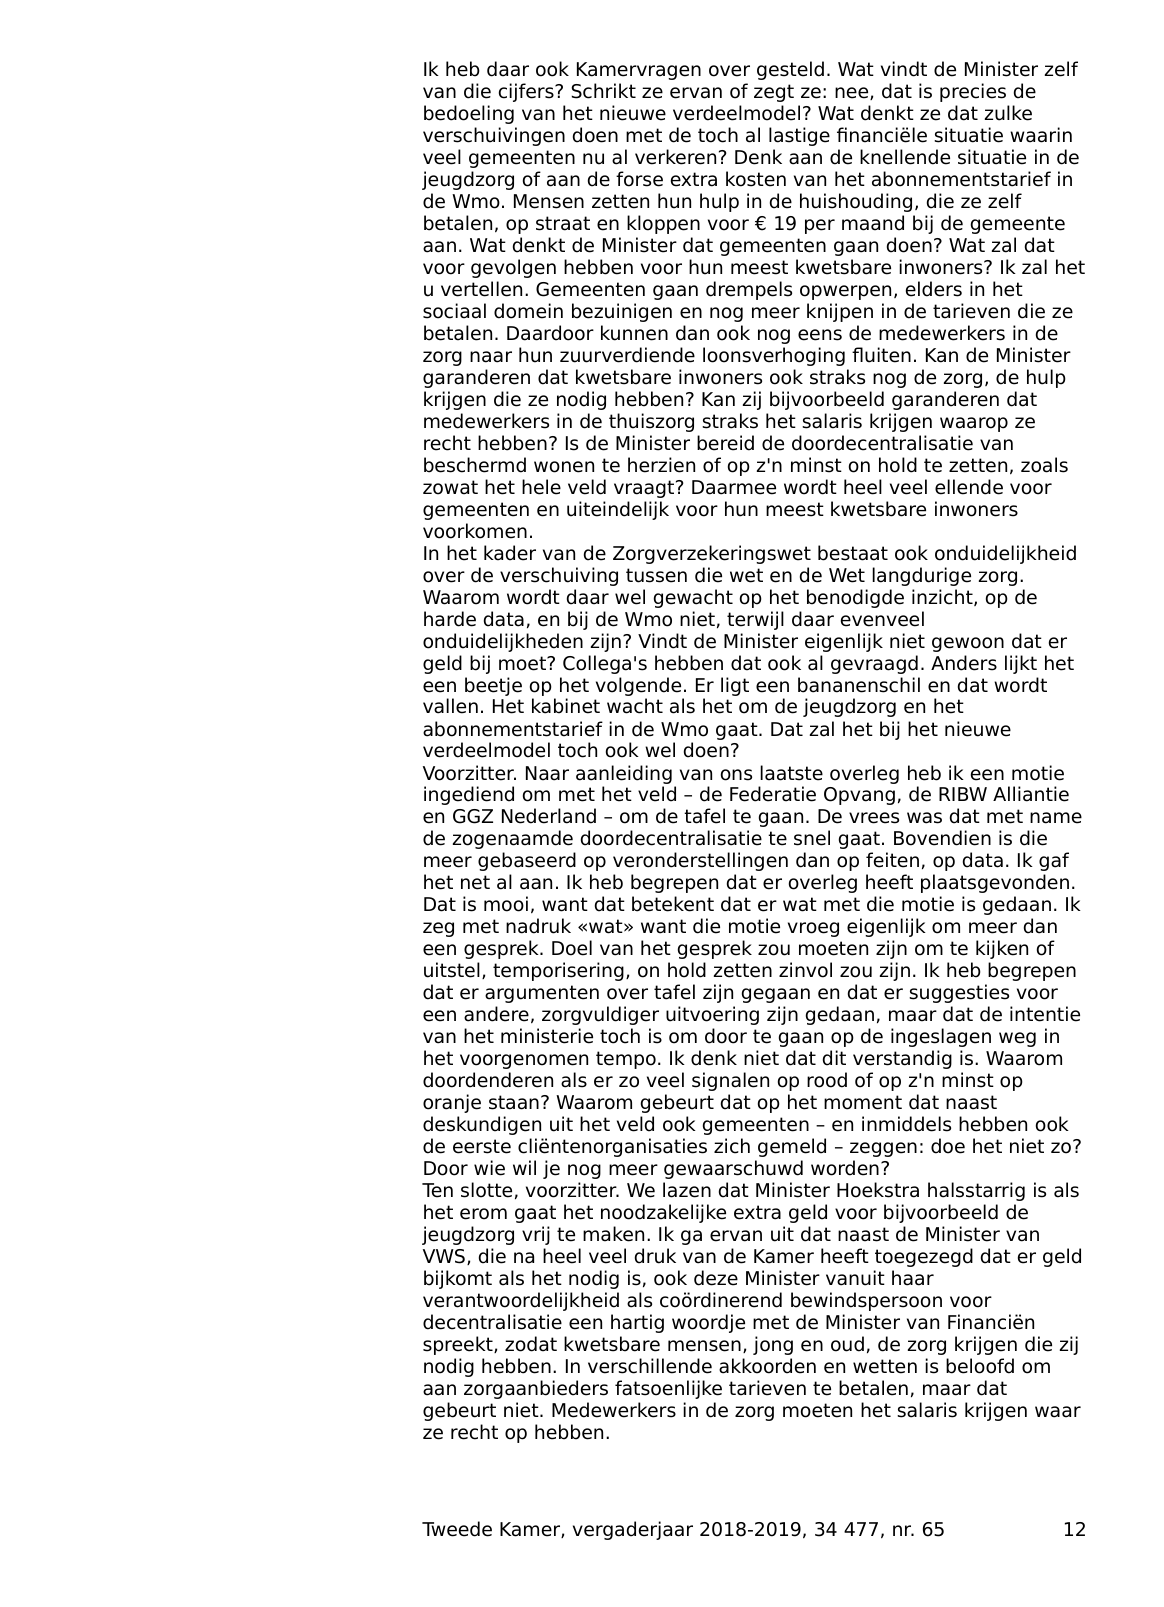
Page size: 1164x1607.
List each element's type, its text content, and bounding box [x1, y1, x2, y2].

text In het kader van de Zorgverzekeringswet bestaat ook onduidelijkheid over de verschuiving tussen die wet en de Wet langdurige zorg. Waarom wordt daar wel gewacht op het benodigde inzicht, op de harde data, en bij de Wmo niet, terwijl daar evenveel onduidelijkheden zijn? Vindt de Minister eigenlijk niet gewoon dat er geld bij moet? Collega's hebben dat ook al gevraagd. Anders lijkt het een beetje op het volgende. Er ligt een bananenschil en dat wordt vallen. Het kabinet wacht als het om de jeugdzorg en het abonnementstarief in de Wmo gaat. Dat zal het bij het nieuwe verdeelmodel toch ook wel doen? [422, 543, 1087, 762]
text Ten slotte, voorzitter. We lazen dat Minister Hoekstra halsstarrig is als het erom gaat het noodzakelijke extra geld voor bijvoorbeeld de jeugdzorg vrij te maken. Ik ga ervan uit dat naast de Minister van VWS, die na heel veel druk van de Kamer heeft toegezegd dat er geld bijkomt als het nodig is, ook deze Minister vanuit haar verantwoordelijkheid als coördinerend bewindspersoon voor decentralisatie een hartig woordje met de Minister van Financiën spreekt, zodat kwetsbare mensen, jong en oud, de zorg krijgen die zij nodig hebben. In verschillende akkoorden en wetten is beloofd om aan zorgaanbieders fatsoenlijke tarieven te betalen, maar dat gebeurt niet. Medewerkers in de zorg moeten het salaris krijgen waar ze recht op hebben. [422, 1180, 1087, 1444]
text Ik heb daar ook Kamervragen over gesteld. Wat vindt de Minister zelf van die cijfers? Schrikt ze ervan of zegt ze: nee, dat is precies de bedoeling van het nieuwe verdeelmodel? Wat denkt ze dat zulke verschuivingen doen met de toch al lastige financiële situatie waarin veel gemeenten nu al verkeren? Denk aan de knellende situatie in de jeugdzorg of aan de forse extra kosten van het abonnementstarief in de Wmo. Mensen zetten hun hulp in de huishouding, die ze zelf betalen, op straat en kloppen voor € 19 per maand bij de gemeente aan. Wat denkt de Minister dat gemeenten gaan doen? Wat zal dat voor gevolgen hebben voor hun meest kwetsbare inwoners? Ik zal het u vertellen. Gemeenten gaan drempels opwerpen, elders in het sociaal domein bezuinigen en nog meer knijpen in de tarieven die ze betalen. Daardoor kunnen dan ook nog eens de medewerkers in de zorg naar hun zuurverdiende loonsverhoging fluiten. Kan de Minister garanderen dat kwetsbare inwoners ook straks nog de zorg, de hulp krijgen die ze nodig hebben? Kan zij bijvoorbeeld garanderen dat medewerkers in de thuiszorg straks het salaris krijgen waarop ze recht hebben? Is de Minister bereid de doordecentralisatie van beschermd wonen te herzien of op z'n minst on hold te zetten, zoals zowat het hele veld vraagt? Daarmee wordt heel veel ellende voor gemeenten en uiteindelijk voor hun meest kwetsbare inwoners voorkomen. [422, 59, 1087, 543]
text Voorzitter. Naar aanleiding van ons laatste overleg heb ik een motie ingediend om met het veld – de Federatie Opvang, de RIBW Alliantie en GGZ Nederland – om de tafel te gaan. De vrees was dat met name de zogenaamde doordecentralisatie te snel gaat. Bovendien is die meer gebaseerd op veronderstellingen dan op feiten, op data. Ik gaf het net al aan. Ik heb begrepen dat er overleg heeft plaatsgevonden. Dat is mooi, want dat betekent dat er wat met die motie is gedaan. Ik zeg met nadruk «wat» want die motie vroeg eigenlijk om meer dan een gesprek. Doel van het gesprek zou moeten zijn om te kijken of uitstel, temporisering, on hold zetten zinvol zou zijn. Ik heb begrepen dat er argumenten over tafel zijn gegaan en dat er suggesties voor een andere, zorgvuldiger uitvoering zijn gedaan, maar dat de intentie van het ministerie toch is om door te gaan op de ingeslagen weg in het voorgenomen tempo. Ik denk niet dat dit verstandig is. Waarom doordenderen als er zo veel signalen op rood of op z'n minst op oranje staan? Waarom gebeurt dat op het moment dat naast deskundigen uit het veld ook gemeenten – en inmiddels hebben ook de eerste cliëntenorganisaties zich gemeld – zeggen: doe het niet zo? Door wie wil je nog meer gewaarschuwd worden? [422, 762, 1087, 1180]
